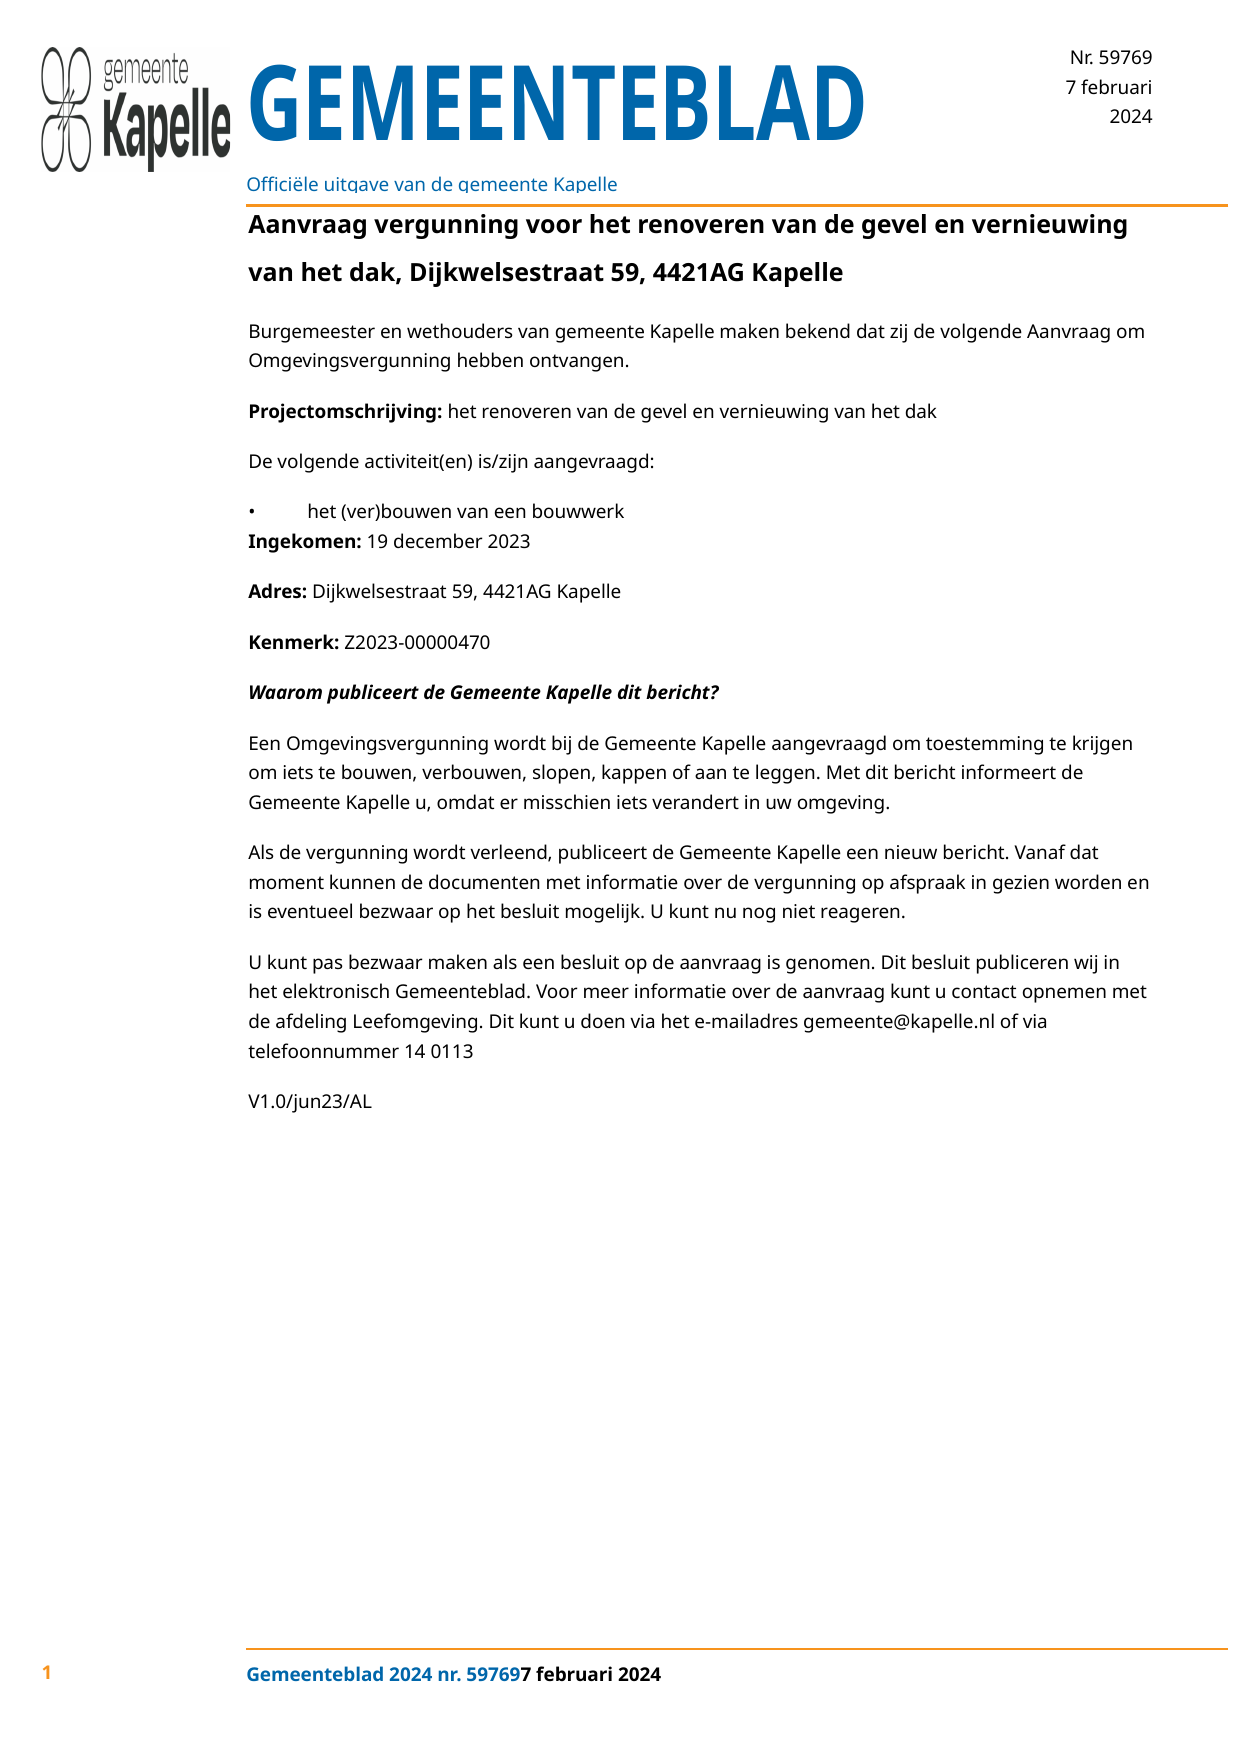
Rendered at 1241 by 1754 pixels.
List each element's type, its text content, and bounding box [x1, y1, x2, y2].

text Als de vergunning wordt verleend, publiceert de Gemeente Kapelle een nieuw bericht. Vanaf dat moment kunnen de documenten met informatie over de vergunning op afspraak in gezien worden en is eventueel bezwaar op het besluit mogelijk. U kunt nu nog niet reageren. [248, 839, 1152, 924]
text De volgende activiteit(en) is/zijn aangevraagd: [248, 448, 1152, 474]
text Een Omgevingsvergunning wordt bij de Gemeente Kapelle aangevraagd om toestemming te krijgen om iets te bouwen, verbouwen, slopen, kappen of aan te leggen. Met dit bericht informeert de Gemeente Kapelle u, omdat er misschien iets verandert in uw omgeving. [248, 730, 1152, 815]
text U kunt pas bezwaar maken als een besluit op de aanvraag is genomen. Dit besluit publiceren wij in het elektronisch Gemeenteblad. Voor meer informatie over de aanvraag kunt u contact opnemen met de afdeling Leefomgeving. Dit kunt u doen via het e-mailadres gemeente@kapelle.nl of via telefoonnummer 14 0113 [248, 949, 1152, 1064]
list het (ver)bouwen van een bouwwerk [248, 499, 1152, 524]
text Ingekomen: 19 december 2023 [248, 528, 1152, 554]
text Aanvraag vergunning voor het renoveren van de gevel en vernieuwing van het dak, Dijkwelsestraat 59, 4421AG Kapelle [248, 207, 1152, 288]
text Burgemeester en wethouders van gemeente Kapelle maken bekend dat zij de volgende Aanvraag om Omgevingsvergunning hebben ontvangen. [248, 318, 1152, 373]
text Kenmerk: Z2023-00000470 [248, 629, 1152, 655]
text Adres: Dijkwelsestraat 59, 4421AG Kapelle [248, 579, 1152, 604]
text Projectomschrijving: het renoveren van de gevel en vernieuwing van het dak [248, 398, 1152, 424]
text V1.0/jun23/AL [248, 1088, 1152, 1114]
text Waarom publiceert de Gemeente Kapelle dit bericht? [248, 679, 1152, 705]
picture [41, 47, 231, 172]
